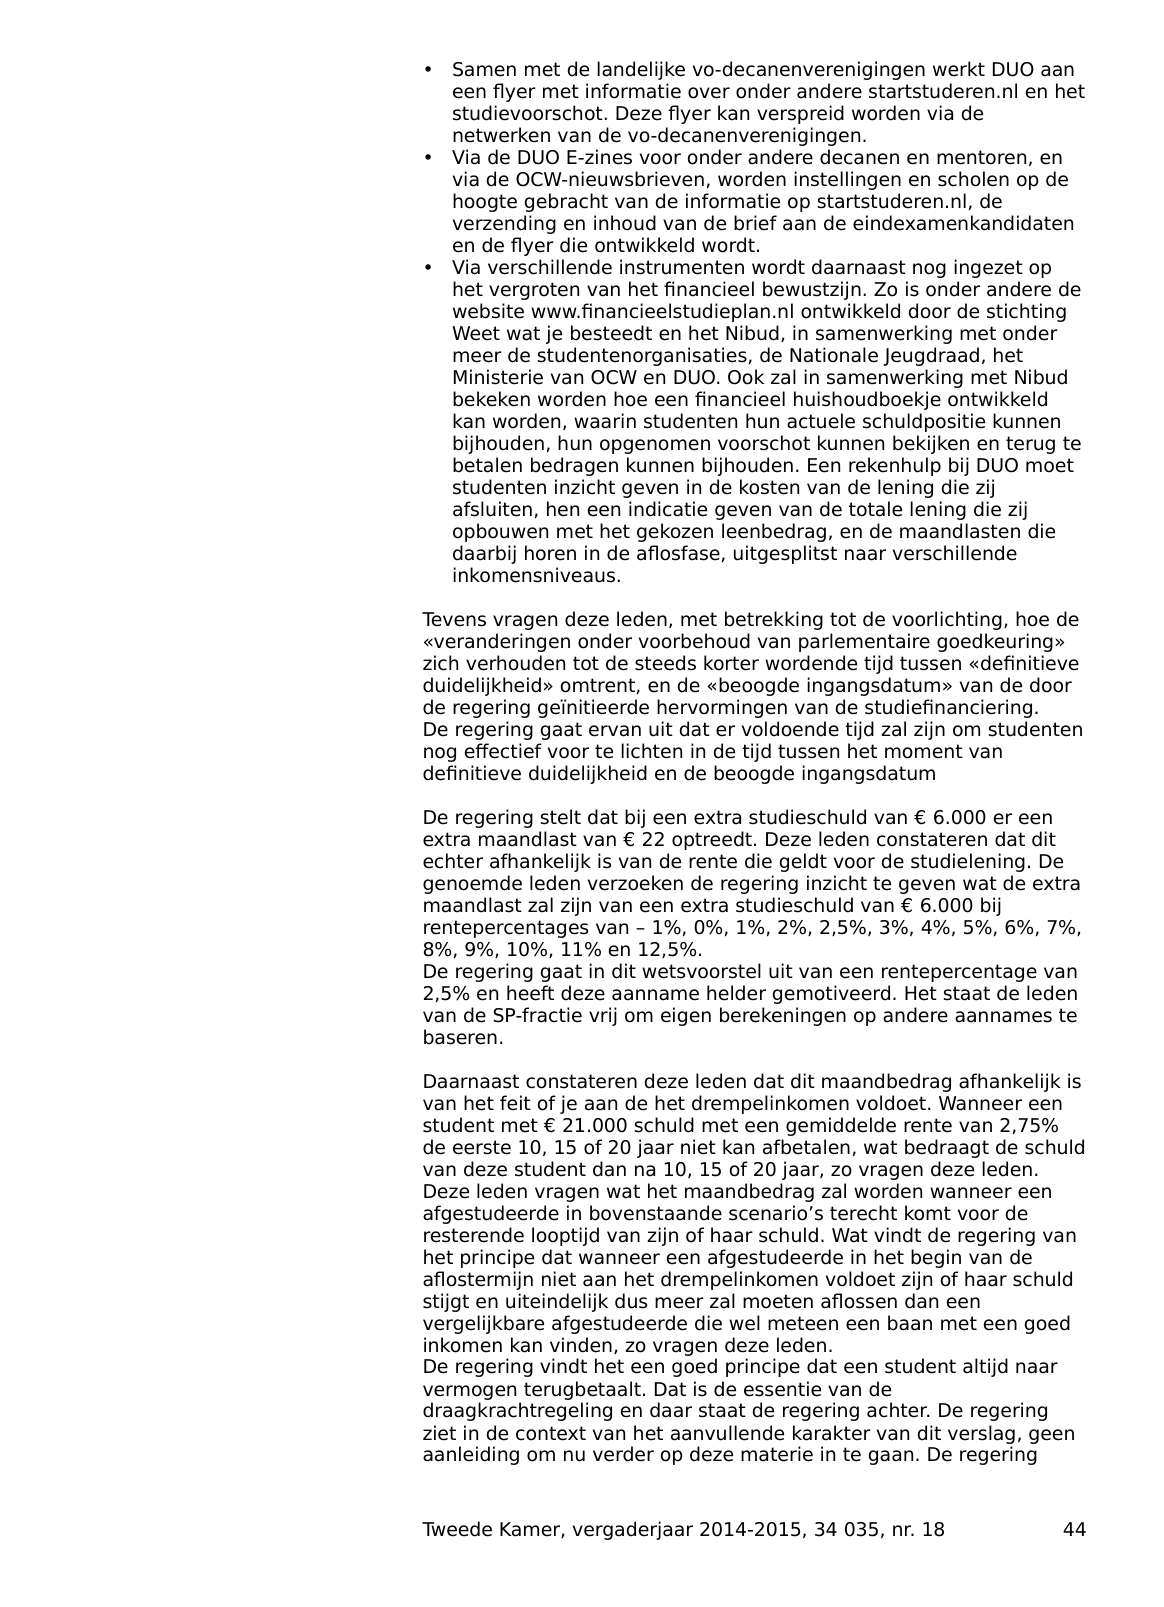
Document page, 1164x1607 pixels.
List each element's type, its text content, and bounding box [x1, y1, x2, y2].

text De regering stelt dat bij een extra studieschuld van € 6.000 er een extra maandlast van € 22 optreedt. Deze leden constateren dat dit echter afhankelijk is van de rente die geldt voor de studielening. De genoemde leden verzoeken de regering inzicht te geven wat de extra maandlast zal zijn van een extra studieschuld van € 6.000 bij rentepercentages van – 1%, 0%, 1%, 2%, 2,5%, 3%, 4%, 5%, 6%, 7%, 8%, 9%, 10%, 11% en 12,5%. [422, 807, 1087, 961]
text De regering gaat in dit wetsvoorstel uit van een rentepercentage van 2,5% en heeft deze aanname helder gemotiveerd. Het staat de leden van de SP-fractie vrij om eigen berekeningen op andere aannames te baseren. [422, 961, 1087, 1048]
text • Via verschillende instrumenten wordt daarnaast nog ingezet op het vergroten van het financieel bewustzijn. Zo is onder andere de website www.financieelstudieplan.nl ontwikkeld door de stichting Weet wat je besteedt en het Nibud, in samenwerking met onder meer de studentenorganisaties, de Nationale Jeugdraad, het Ministerie van OCW en DUO. Ook zal in samenwerking met Nibud bekeken worden hoe een financieel huishoudboekje ontwikkeld kan worden, waarin studenten hun actuele schuldpositie kunnen bijhouden, hun opgenomen voorschot kunnen bekijken en terug te betalen bedragen kunnen bijhouden. Een rekenhulp bij DUO moet studenten inzicht geven in de kosten van de lening die zij afsluiten, hen een indicatie geven van de totale lening die zij opbouwen met het gekozen leenbedrag, en de maandlasten die daarbij horen in de aflosfase, uitgesplitst naar verschillende inkomensniveaus. [422, 257, 1087, 587]
text Tevens vragen deze leden, met betrekking tot de voorlichting, hoe de «veranderingen onder voorbehoud van parlementaire goedkeuring» zich verhouden tot de steeds korter wordende tijd tussen «definitieve duidelijkheid» omtrent, en de «beoogde ingangsdatum» van de door de regering geïnitieerde hervormingen van de studiefinanciering. [422, 609, 1087, 719]
text • Via de DUO E-zines voor onder andere decanen en mentoren, en via de OCW-nieuwsbrieven, worden instellingen en scholen op de hoogte gebracht van de informatie op startstuderen.nl, de verzending en inhoud van de brief aan de eindexamenkandidaten en de flyer die ontwikkeld wordt. [422, 147, 1087, 257]
text Deze leden vragen wat het maandbedrag zal worden wanneer een afgestudeerde in bovenstaande scenario’s terecht komt voor de resterende looptijd van zijn of haar schuld. Wat vindt de regering van het principe dat wanneer een afgestudeerde in het begin van de aflostermijn niet aan het drempelinkomen voldoet zijn of haar schuld stijgt en uiteindelijk dus meer zal moeten aflossen dan een vergelijkbare afgestudeerde die wel meteen een baan met een goed inkomen kan vinden, zo vragen deze leden. [422, 1181, 1087, 1356]
text Daarnaast constateren deze leden dat dit maandbedrag afhankelijk is van het feit of je aan de het drempelinkomen voldoet. Wanneer een student met € 21.000 schuld met een gemiddelde rente van 2,75% de eerste 10, 15 of 20 jaar niet kan afbetalen, wat bedraagt de schuld van deze student dan na 10, 15 of 20 jaar, zo vragen deze leden. [422, 1071, 1087, 1181]
text • Samen met de landelijke vo-decanenverenigingen werkt DUO aan een flyer met informatie over onder andere startstuderen.nl en het studievoorschot. Deze flyer kan verspreid worden via de netwerken van de vo-decanenverenigingen. [422, 59, 1087, 147]
text De regering vindt het een goed principe dat een student altijd naar vermogen terugbetaalt. Dat is de essentie van de draagkrachtregeling en daar staat de regering achter. De regering ziet in de context van het aanvullende karakter van dit verslag, geen aanleiding om nu verder op deze materie in te gaan. De regering [422, 1356, 1087, 1466]
text De regering gaat ervan uit dat er voldoende tijd zal zijn om studenten nog effectief voor te lichten in de tijd tussen het moment van definitieve duidelijkheid en de beoogde ingangsdatum [422, 719, 1087, 784]
